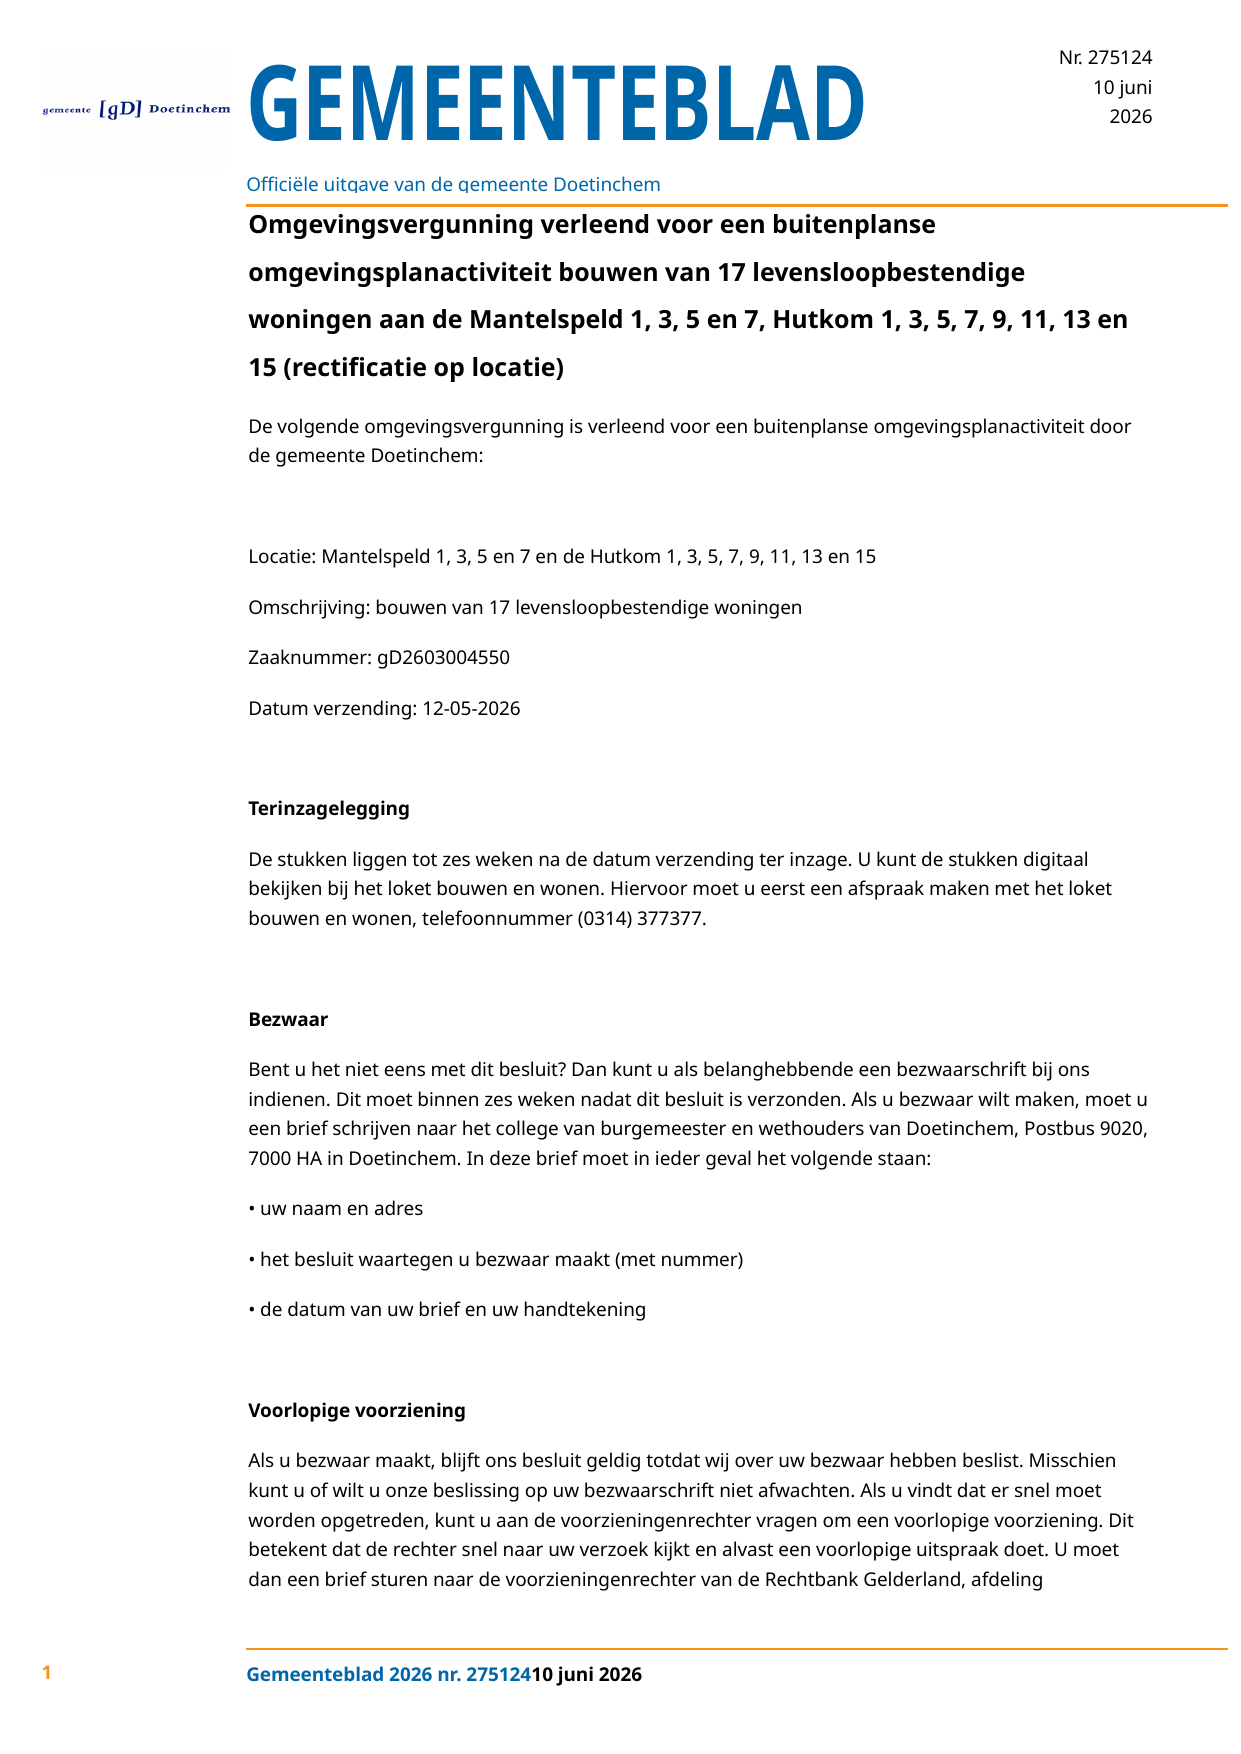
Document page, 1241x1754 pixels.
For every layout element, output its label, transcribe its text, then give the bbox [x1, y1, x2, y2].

text De volgende omgevingsvergunning is verleend voor een buitenplanse omgevingsplanactiviteit door de gemeente Doetinchem: [248, 413, 1152, 468]
text • de datum van uw brief en uw handtekening [248, 1296, 1152, 1322]
text Voorlopige voorziening [248, 1397, 1152, 1423]
text Omgevingsvergunning verleend voor een buitenplanse omgevingsplanactiviteit bouwen van 17 levensloopbestendige woningen aan de Mantelspeld 1, 3, 5 en 7, Hutkom 1, 3, 5, 7, 9, 11, 13 en 15 (rectificatie op locatie) [248, 207, 1152, 384]
text Zaaknummer: gD2603004550 [248, 644, 1152, 670]
text Locatie: Mantelspeld 1, 3, 5 en 7 en de Hutkom 1, 3, 5, 7, 9, 11, 13 en 15 [248, 543, 1152, 569]
text • uw naam en adres [248, 1196, 1152, 1221]
text Als u bezwaar maakt, blijft ons besluit geldig totdat wij over uw bezwaar hebben beslist. Misschien kunt u of wilt u onze beslissing op uw bezwaarschrift niet afwachten. Als u vindt dat er snel moet worden opgetreden, kunt u aan de voorzieningenrechter vragen om een voorlopige voorziening. Dit betekent dat de rechter snel naar uw verzoek kijkt en alvast een voorlopige uitspraak doet. U moet dan een brief sturen naar de voorzieningenrechter van de Rechtbank Gelderland, afdeling [248, 1448, 1152, 1592]
text • het besluit waartegen u bezwaar maakt (met nummer) [248, 1246, 1152, 1272]
text Omschrijving: bouwen van 17 levensloopbestendige woningen [248, 594, 1152, 620]
picture [41, 47, 231, 172]
text Terinzagelegging [248, 796, 1152, 821]
text Datum verzending: 12-05-2026 [248, 695, 1152, 721]
text De stukken liggen tot zes weken na de datum verzending ter inzage. U kunt de stukken digitaal bekijken bij het loket bouwen en wonen. Hiervoor moet u eerst een afspraak maken met het loket bouwen en wonen, telefoonnummer (0314) 377377. [248, 846, 1152, 931]
text Bezwaar [248, 1006, 1152, 1032]
text Bent u het niet eens met dit besluit? Dan kunt u als belanghebbende een bezwaarschrift bij ons indienen. Dit moet binnen zes weken nadat dit besluit is verzonden. Als u bezwaar wilt maken, moet u een brief schrijven naar het college van burgemeester en wethouders van Doetinchem, Postbus 9020, 7000 HA in Doetinchem. In deze brief moet in ieder geval het volgende staan: [248, 1056, 1152, 1171]
